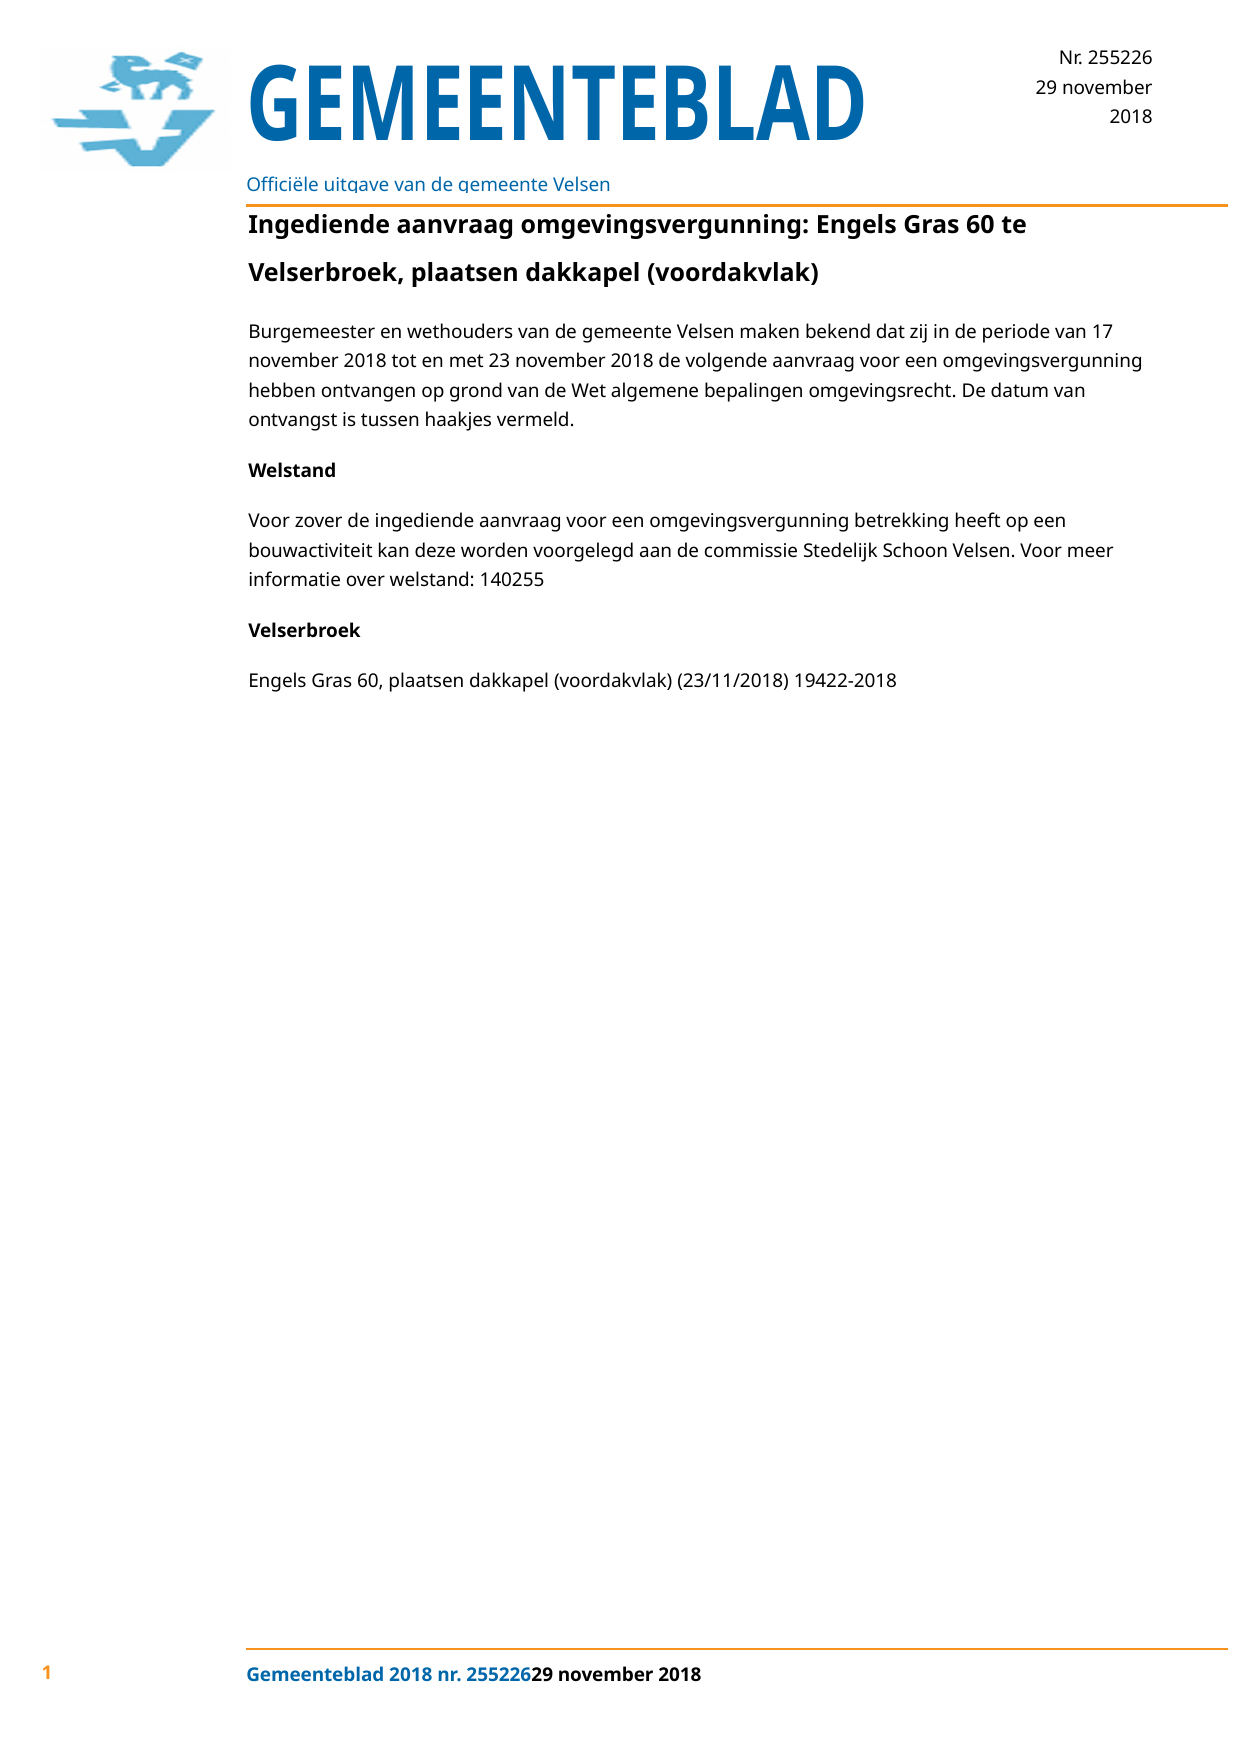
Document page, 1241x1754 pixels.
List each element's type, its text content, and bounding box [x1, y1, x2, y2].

text Engels Gras 60, plaatsen dakkapel (voordakvlak) (23/11/2018) 19422-2018 [248, 667, 1152, 693]
text Burgemeester en wethouders van de gemeente Velsen maken bekend dat zij in de periode van 17 november 2018 tot en met 23 november 2018 de volgende aanvraag voor een omgevingsvergunning hebben ontvangen op grond van de Wet algemene bepalingen omgevingsrecht. De datum van ontvangst is tussen haakjes vermeld. [248, 318, 1152, 432]
text Ingediende aanvraag omgevingsvergunning: Engels Gras 60 te Velserbroek, plaatsen dakkapel (voordakvlak) [248, 207, 1152, 288]
picture [41, 47, 231, 172]
text Welstand [248, 457, 1152, 483]
text Velserbroek [248, 617, 1152, 643]
text Voor zover de ingediende aanvraag voor een omgevingsvergunning betrekking heeft op een bouwactiviteit kan deze worden voorgelegd aan de commissie Stedelijk Schoon Velsen. Voor meer informatie over welstand: 140255 [248, 507, 1152, 592]
